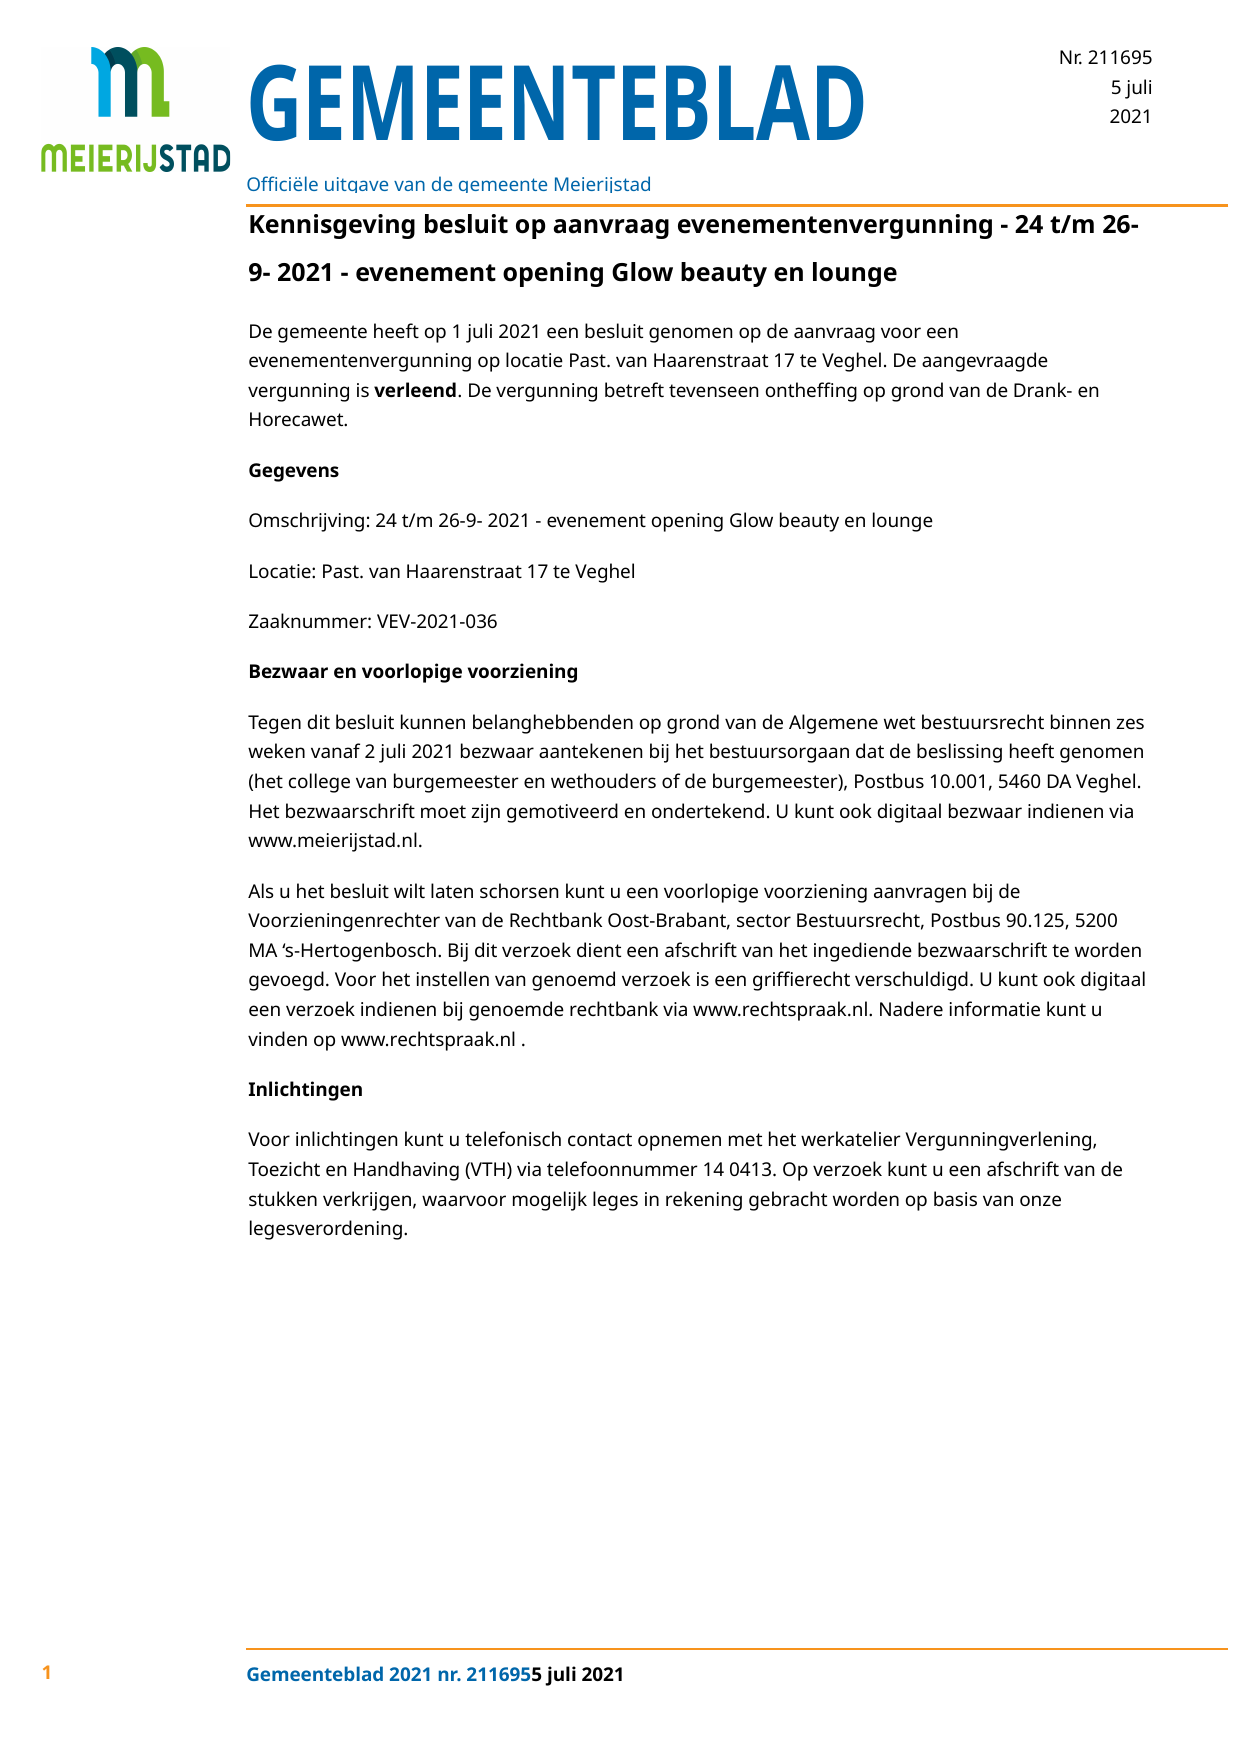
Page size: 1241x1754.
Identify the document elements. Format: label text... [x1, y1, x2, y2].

text Inlichtingen [248, 1076, 1152, 1102]
text Als u het besluit wilt laten schorsen kunt u een voorlopige voorziening aanvragen bij de Voorzieningenrechter van de Rechtbank Oost-Brabant, sector Bestuursrecht, Postbus 90.125, 5200 MA ‘s-Hertogenbosch. Bij dit verzoek dient een afschrift van het ingediende bezwaarschrift te worden gevoegd. Voor het instellen van genoemd verzoek is een griffierecht verschuldigd. U kunt ook digitaal een verzoek indienen bij genoemde rechtbank via www.rechtspraak.nl. Nadere informatie kunt u vinden op www.rechtspraak.nl . [248, 878, 1152, 1052]
text Zaaknummer: VEV-2021-036 [248, 608, 1152, 634]
text Omschrijving: 24 t/m 26-9- 2021 - evenement opening Glow beauty en lounge [248, 507, 1152, 533]
text Kennisgeving besluit op aanvraag evenementenvergunning - 24 t/m 26-9- 2021 - evenement opening Glow beauty en lounge [248, 207, 1152, 288]
text Bezwaar en voorlopige voorziening [248, 659, 1152, 684]
text Voor inlichtingen kunt u telefonisch contact opnemen met het werkatelier Vergunningverlening, Toezicht en Handhaving (VTH) via telefoonnummer 14 0413. Op verzoek kunt u een afschrift van de stukken verkrijgen, waarvoor mogelijk leges in rekening gebracht worden op basis van onze legesverordening. [248, 1127, 1152, 1241]
text Locatie: Past. van Haarenstraat 17 te Veghel [248, 558, 1152, 584]
text De gemeente heeft op 1 juli 2021 een besluit genomen op de aanvraag voor een evenementenvergunning op locatie Past. van Haarenstraat 17 te Veghel. De aangevraagde vergunning is verleend. De vergunning betreft tevenseen ontheffing op grond van de Drank- en Horecawet. [248, 318, 1152, 432]
text Tegen dit besluit kunnen belanghebbenden op grond van de Algemene wet bestuursrecht binnen zes weken vanaf 2 juli 2021 bezwaar aantekenen bij het bestuursorgaan dat de beslissing heeft genomen (het college van burgemeester en wethouders of de burgemeester), Postbus 10.001, 5460 DA Veghel. Het bezwaarschrift moet zijn gemotiveerd en ondertekend. U kunt ook digitaal bezwaar indienen via www.meierijstad.nl. [248, 709, 1152, 853]
picture [41, 47, 231, 172]
text Gegevens [248, 457, 1152, 483]
